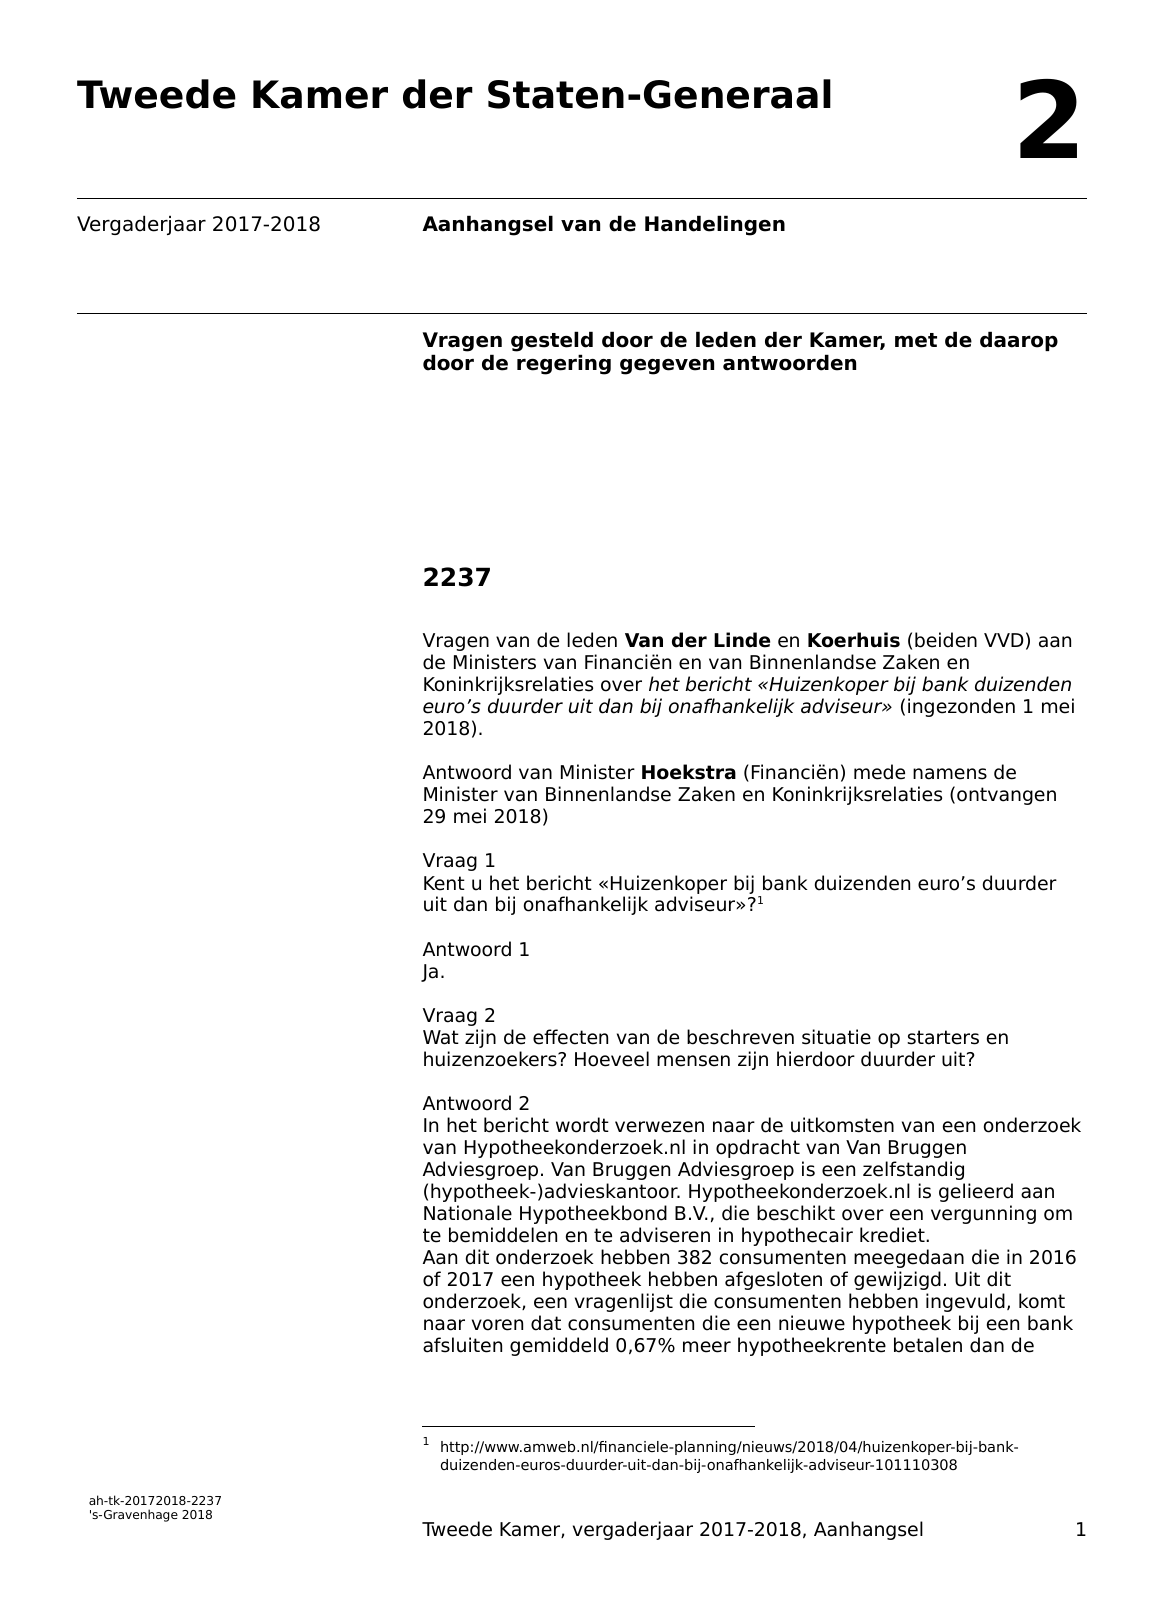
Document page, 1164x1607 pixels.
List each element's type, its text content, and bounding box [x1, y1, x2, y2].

text Antwoord van Minister Hoekstra (Financiën) mede namens de Minister van Binnenlandse Zaken en Koninkrijksrelaties (ontvangen 29 mei 2018) [422, 762, 1087, 828]
table_header 2 [886, 59, 1087, 198]
text http://www.amweb.nl/financiele-planning/nieuws/2018/04/huizenkoper-bij-bank-duizenden-euros-duurder-uit-dan-bij-onafhankelijk-adviseur-101110308 [422, 1435, 1087, 1474]
table_cell Vragen gesteld door de leden der Kamer, met de daarop door de regering gegeven antwoorden [422, 314, 1087, 375]
text Kent u het bericht «Huizenkoper bij bank duizenden euro’s duurder uit dan bij onafhankelijk adviseur»? [422, 872, 1087, 916]
text Wat zijn de effecten van de beschreven situatie op starters en huizenzoekers? Hoeveel mensen zijn hierdoor duurder uit? [422, 1027, 1087, 1071]
text 's-Gravenhage 2018 [88, 1508, 323, 1522]
text In het bericht wordt verwezen naar de uitkomsten van een onderzoek van Hypotheekonderzoek.nl in opdracht van Van Bruggen Adviesgroep. Van Bruggen Adviesgroep is een zelfstandig (hypotheek-)advieskantoor. Hypotheekonderzoek.nl is gelieerd aan Nationale Hypotheekbond B.V., die beschikt over een vergunning om te bemiddelen en te adviseren in hypothecair krediet. [422, 1115, 1087, 1247]
table_cell Vergaderjaar 2017-2018 [77, 199, 422, 313]
text 2237 [422, 563, 1087, 592]
text Antwoord 1 [422, 938, 1087, 961]
text Vragen van de leden Van der Linde en Koerhuis (beiden VVD) aan de Ministers van Financiën en van Binnenlandse Zaken en Koninkrijksrelaties over het bericht «Huizenkoper bij bank duizenden euro’s duurder uit dan bij onafhankelijk adviseur» (ingezonden 1 mei 2018). [422, 630, 1087, 740]
text Aan dit onderzoek hebben 382 consumenten meegedaan die in 2016 of 2017 een hypotheek hebben afgesloten of gewijzigd. Uit dit onderzoek, een vragenlijst die consumenten hebben ingevuld, komt naar voren dat consumenten die een nieuwe hypotheek bij een bank afsluiten gemiddeld 0,67% meer hypotheekrente betalen dan de [422, 1247, 1087, 1357]
text Ja. [422, 961, 1087, 982]
text Vraag 2 [422, 1005, 1087, 1027]
text Antwoord 2 [422, 1093, 1087, 1115]
table_header Tweede Kamer der Staten-Generaal [77, 59, 886, 198]
text Vraag 1 [422, 850, 1087, 872]
table_cell Aanhangsel van de Handelingen [422, 199, 1087, 313]
text ah-tk-20172018-2237 [88, 1494, 323, 1508]
table_cell [77, 314, 422, 375]
